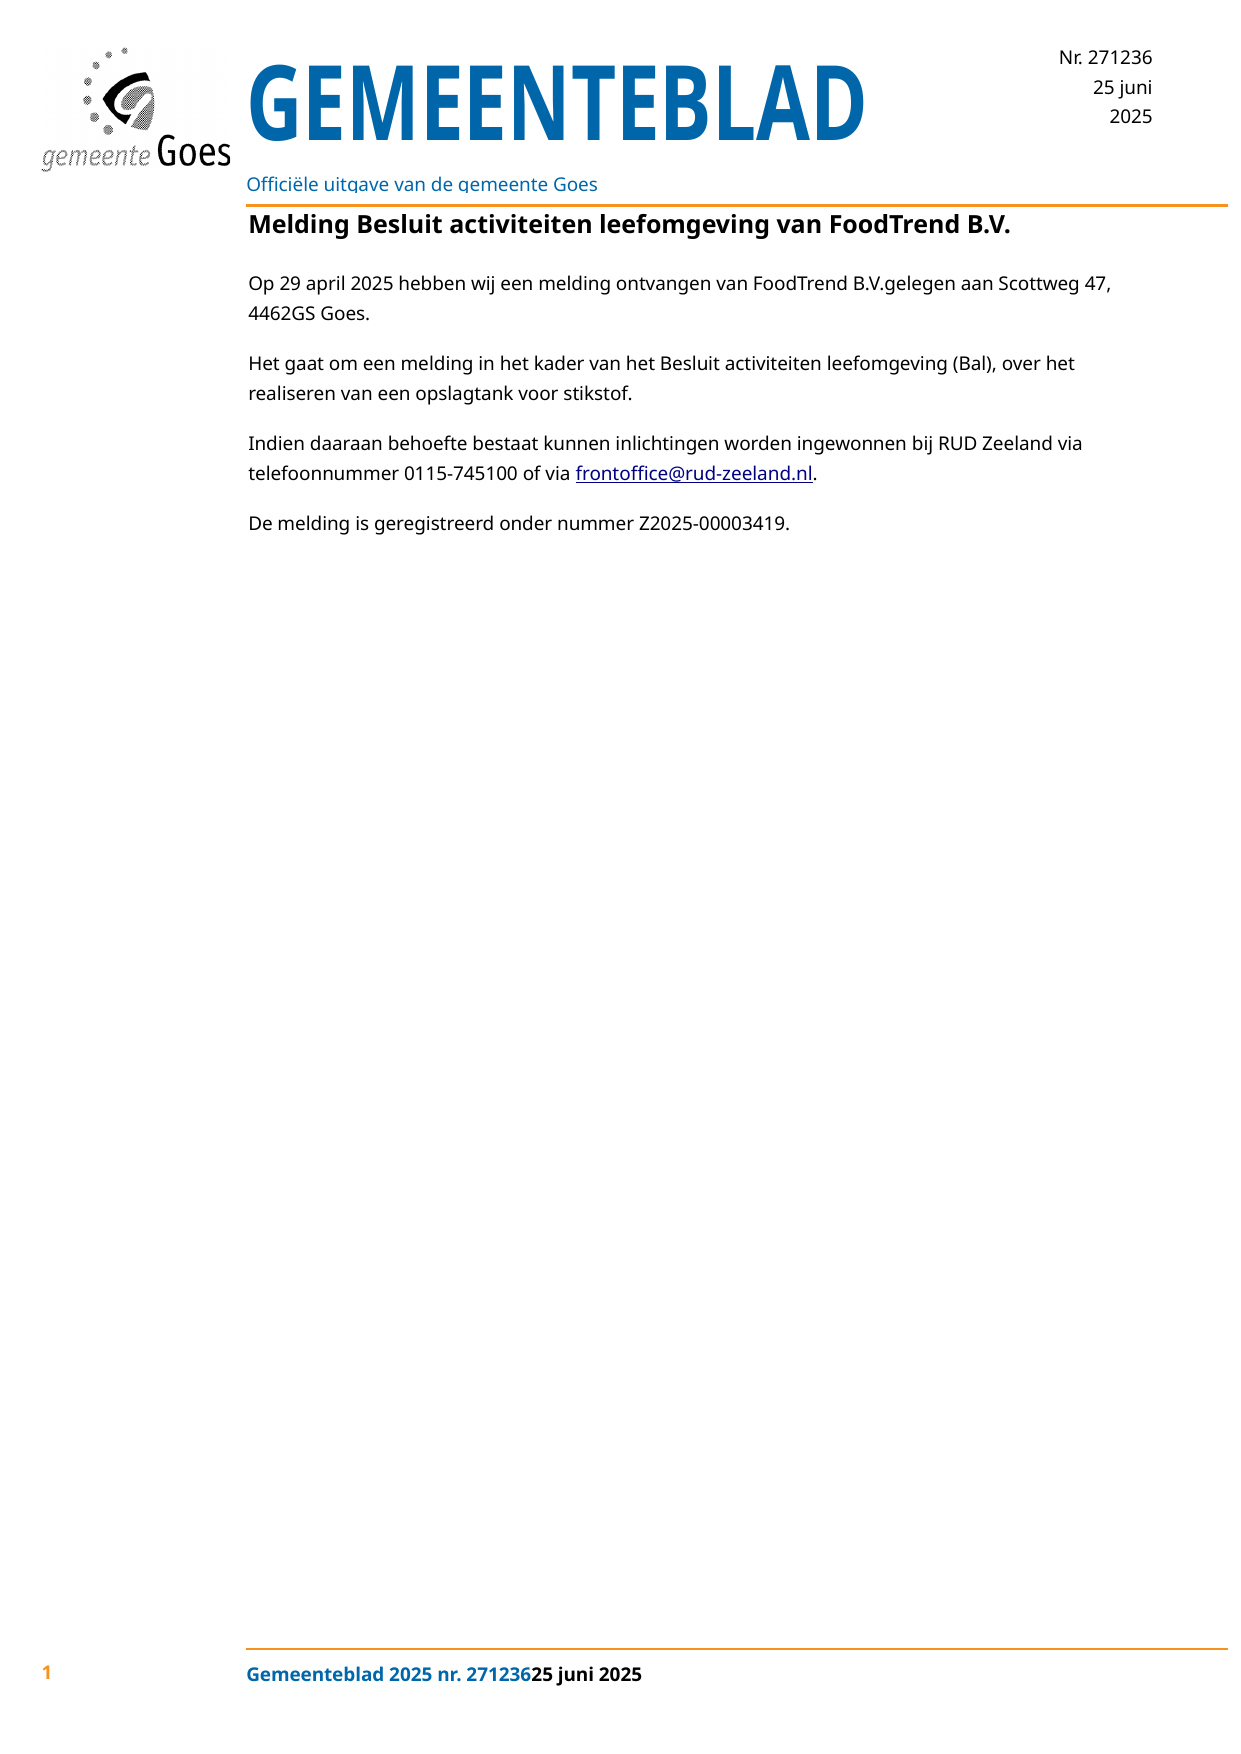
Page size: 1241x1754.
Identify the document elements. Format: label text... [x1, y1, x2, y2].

text De melding is geregistreerd onder nummer Z2025-00003419. [248, 510, 1152, 536]
text Indien daaraan behoefte bestaat kunnen inlichtingen worden ingewonnen bij RUD Zeeland via telefoonnummer 0115-745100 of via frontoffice@rud-zeeland.nl. [248, 430, 1152, 486]
text Op 29 april 2025 hebben wij een melding ontvangen van FoodTrend B.V.gelegen aan Scottweg 47, 4462GS Goes. [248, 270, 1152, 326]
text Melding Besluit activiteiten leefomgeving van FoodTrend B.V. [248, 207, 1152, 241]
picture [41, 47, 231, 172]
text Het gaat om een melding in het kader van het Besluit activiteiten leefomgeving (Bal), over het realiseren van een opslagtank voor stikstof. [248, 350, 1152, 406]
